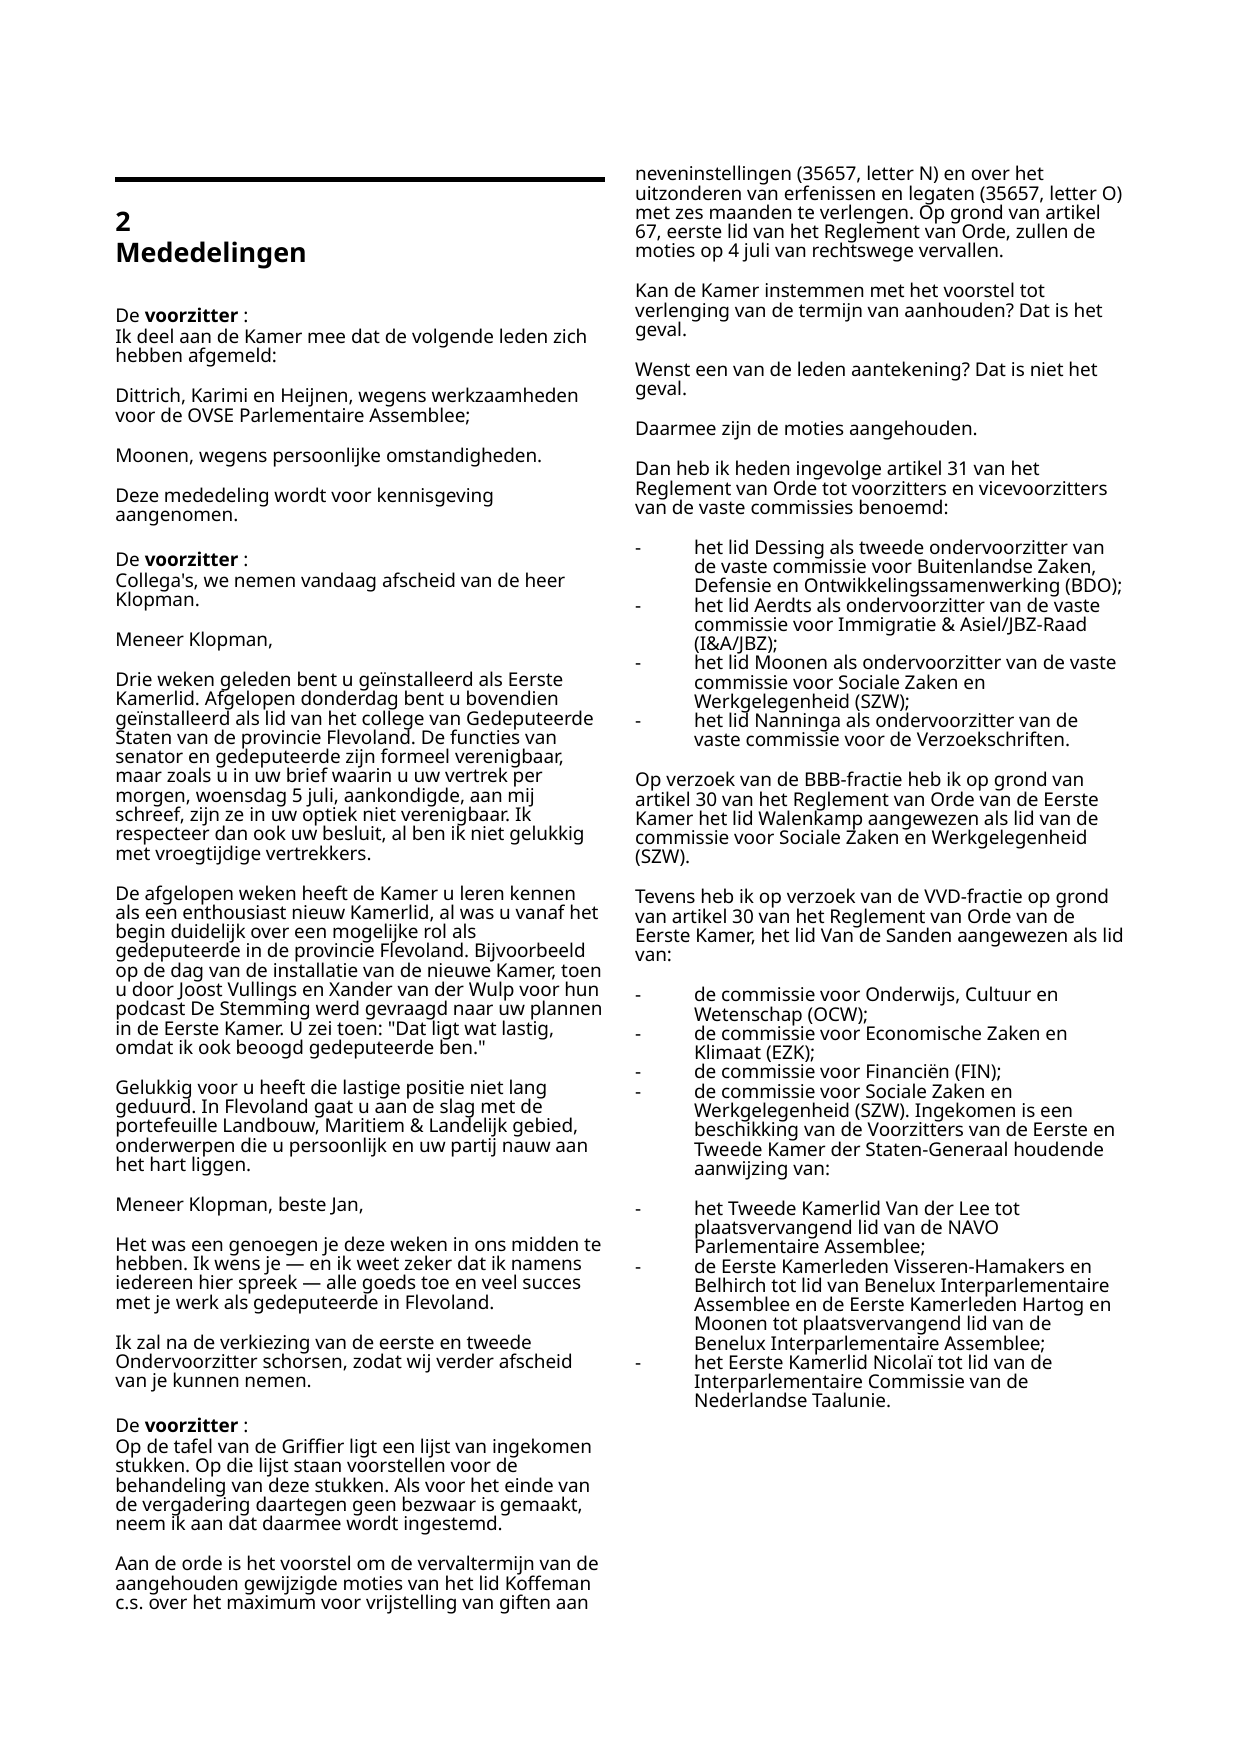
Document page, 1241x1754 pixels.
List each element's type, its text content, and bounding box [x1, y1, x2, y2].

list het Tweede Kamerlid Van der Lee tot plaatsvervangend lid van de NAVO Parlementaire Assemblee; [635, 1200, 1125, 1258]
list het Eerste Kamerlid Nicolaï tot lid van de Interparlementaire Commissie van de Nederlandse Taalunie. [635, 1354, 1125, 1412]
text Kan de Kamer instemmen met het voorstel tot verlenging van de termijn van aanhouden? Dat is het geval. [635, 282, 1125, 340]
list het lid Nanninga als ondervoorzitter van de vaste commissie voor de Verzoekschriften. [635, 712, 1125, 751]
text Tevens heb ik op verzoek van de VVD-fractie op grond van artikel 30 van het Reglement van Orde van de Eerste Kamer, het lid Van de Sanden aangewezen als lid van: [635, 888, 1125, 966]
text Moonen, wegens persoonlijke omstandigheden. [115, 447, 605, 466]
text neveninstellingen (35657, letter N) en over het uitzonderen van erfenissen en legaten (35657, letter O) met zes maanden te verlengen. Op grond van artikel 67, eerste lid van het Reglement van Orde, zullen de moties op 4 juli van rechtswege vervallen. [635, 165, 1125, 262]
list het lid Moonen als ondervoorzitter van de vaste commissie voor Sociale Zaken en Werkgelegenheid (SZW); [635, 654, 1125, 712]
text De voorzitter : [115, 546, 605, 572]
text Mededelingen [115, 239, 605, 283]
text Meneer Klopman, beste Jan, [115, 1196, 605, 1215]
list het lid Dessing als tweede ondervoorzitter van de vaste commissie voor Buitenlandse Zaken, Defensie en Ontwikkelingssamenwerking (BDO); [635, 539, 1125, 597]
text Ik zal na de verkiezing van de eerste en tweede Ondervoorzitter schorsen, zodat wij verder afscheid van je kunnen nemen. [115, 1334, 605, 1391]
text Wenst een van de leden aantekening? Dat is niet het geval. [635, 361, 1125, 399]
list de commissie voor Onderwijs, Cultuur en Wetenschap (OCW); [635, 986, 1125, 1025]
text Daarmee zijn de moties aangehouden. [635, 420, 1125, 439]
list de commissie voor Sociale Zaken en Werkgelegenheid (SZW). Ingekomen is een beschikking van de Voorzitters van de Eerste en Tweede Kamer der Staten-Generaal houdende aanwijzing van: [635, 1083, 1125, 1179]
text Het was een genoegen je deze weken in ons midden te hebben. Ik wens je — en ik weet zeker dat ik namens iedereen hier spreek — alle goeds toe en veel succes met je werk als gedeputeerde in Flevoland. [115, 1236, 605, 1313]
text Deze mededeling wordt voor kennisgeving aangenomen. [115, 487, 605, 525]
list de commissie voor Economische Zaken en Klimaat (EZK); [635, 1025, 1125, 1063]
text Dan heb ik heden ingevolge artikel 31 van het Reglement van Orde tot voorzitters en vicevoorzitters van de vaste commissies benoemd: [635, 460, 1125, 518]
text Gelukkig voor u heeft die lastige positie niet lang geduurd. In Flevoland gaat u aan de slag met de portefeuille Landbouw, Maritiem & Landelijk gebied, onderwerpen die u persoonlijk en uw partij nauw aan het hart liggen. [115, 1079, 605, 1175]
text Meneer Klopman, [115, 631, 605, 650]
text Aan de orde is het voorstel om de vervaltermijn van de aangehouden gewijzigde moties van het lid Koffeman c.s. over het maximum voor vrijstelling van giften aan [115, 1555, 605, 1613]
list de commissie voor Financiën (FIN); [635, 1063, 1125, 1083]
text Op verzoek van de BBB-fractie heb ik op grond van artikel 30 van het Reglement van Orde van de Eerste Kamer het lid Walenkamp aangewezen als lid van de commissie voor Sociale Zaken en Werkgelegenheid (SZW). [635, 771, 1125, 868]
text De afgelopen weken heeft de Kamer u leren kennen als een enthousiast nieuw Kamerlid, al was u vanaf het begin duidelijk over een mogelijke rol als gedeputeerde in de provincie Flevoland. Bijvoorbeeld op de dag van de installatie van de nieuwe Kamer, toen u door Joost Vullings en Xander van der Wulp voor hun podcast De Stemming werd gevraagd naar uw plannen in de Eerste Kamer. U zei toen: "Dat ligt wat lastig, omdat ik ook beoogd gedeputeerde ben." [115, 884, 605, 1058]
text Dittrich, Karimi en Heijnen, wegens werkzaamheden voor de OVSE Parlementaire Assemblee; [115, 387, 605, 426]
list de Eerste Kamerleden Visseren-Hamakers en Belhirch tot lid van Benelux Interparlementaire Assemblee en de Eerste Kamerleden Hartog en Moonen tot plaatsvervangend lid van de Benelux Interparlementaire Assemblee; [635, 1258, 1125, 1354]
text Collega's, we nemen vandaag afscheid van de heer Klopman. [115, 572, 605, 610]
text De voorzitter : [115, 1412, 605, 1438]
text Ik deel aan de Kamer mee dat de volgende leden zich hebben afgemeld: [115, 328, 605, 367]
text Drie weken geleden bent u geïnstalleerd als Eerste Kamerlid. Afgelopen donderdag bent u bovendien geïnstalleerd als lid van het college van Gedeputeerde Staten van de provincie Flevoland. De functies van senator en gedeputeerde zijn formeel verenigbaar, maar zoals u in uw brief waarin u uw vertrek per morgen, woensdag 5 juli, aankondigde, aan mij schreef, zijn ze in uw optiek niet verenigbaar. Ik respecteer dan ook uw besluit, al ben ik niet gelukkig met vroegtijdige vertrekkers. [115, 671, 605, 864]
text Op de tafel van de Griffier ligt een lijst van ingekomen stukken. Op die lijst staan voorstellen voor de behandeling van deze stukken. Als voor het einde van de vergadering daartegen geen bezwaar is gemaakt, neem ik aan dat daarmee wordt ingestemd. [115, 1438, 605, 1534]
text De voorzitter : [115, 302, 605, 328]
list het lid Aerdts als ondervoorzitter van de vaste commissie voor Immigratie & Asiel/JBZ-Raad (I&A/JBZ); [635, 597, 1125, 654]
text 2 [115, 203, 605, 239]
